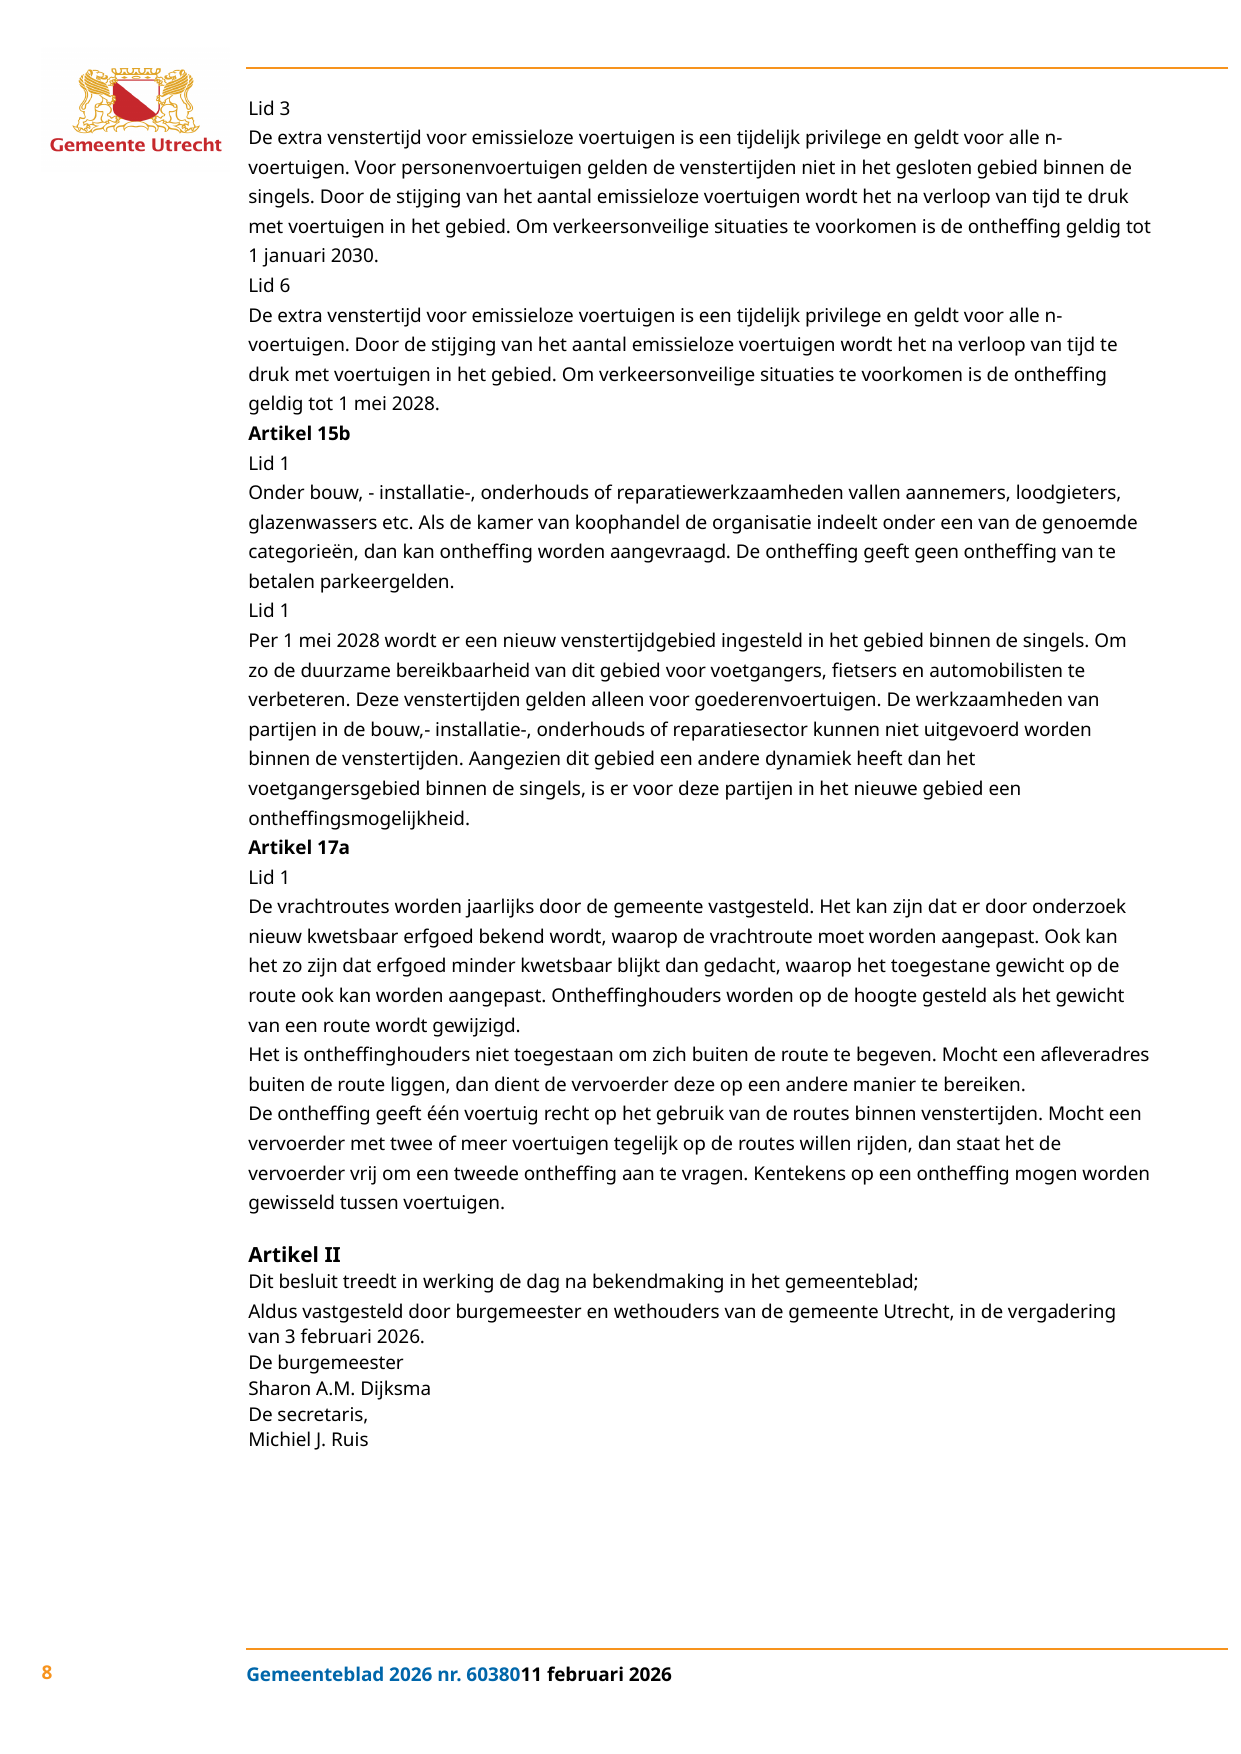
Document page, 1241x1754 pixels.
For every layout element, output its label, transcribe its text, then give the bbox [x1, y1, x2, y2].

text Per 1 mei 2028 wordt er een nieuw venstertijdgebied ingesteld in het gebied binnen de singels. Om zo de duurzame bereikbaarheid van dit gebied voor voetgangers, fietsers en automobilisten te verbeteren. Deze venstertijden gelden alleen voor goederenvoertuigen. De werkzaamheden van partijen in de bouw,- installatie-, onderhouds of reparatiesector kunnen niet uitgevoerd worden binnen de venstertijden. Aangezien dit gebied een andere dynamiek heeft dan het voetgangersgebied binnen de singels, is er voor deze partijen in het nieuwe gebied een ontheffingsmogelijkheid. [248, 627, 1152, 831]
text Dit besluit treedt in werking de dag na bekendmaking in het gemeenteblad; [248, 1268, 1152, 1294]
text Onder bouw, - installatie-, onderhouds of reparatiewerkzaamheden vallen aannemers, loodgieters, glazenwassers etc. Als de kamer van koophandel de organisatie indeelt onder een van de genoemde categorieën, dan kan ontheffing worden aangevraagd. De ontheffing geeft geen ontheffing van te betalen parkeergelden. [248, 479, 1152, 594]
text De ontheffing geeft één voertuig recht op het gebruik van de routes binnen venstertijden. Mocht een vervoerder met twee of meer voertuigen tegelijk op de routes willen rijden, dan staat het de vervoerder vrij om een tweede ontheffing aan te vragen. Kentekens op een ontheffing mogen worden gewisseld tussen voertuigen. [248, 1101, 1152, 1215]
text De extra venstertijd voor emissieloze voertuigen is een tijdelijk privilege en geldt voor alle n-voertuigen. Door de stijging van het aantal emissieloze voertuigen wordt het na verloop van tijd te druk met voertuigen in het gebied. Om verkeersonveilige situaties te voorkomen is de ontheffing geldig tot 1 mei 2028. [248, 302, 1152, 416]
text Aldus vastgesteld door burgemeester en wethouders van de gemeente Utrecht, in de vergadering van 3 februari 2026. [248, 1298, 1152, 1349]
text Sharon A.M. Dijksma [248, 1375, 1152, 1401]
text De secretaris, [248, 1401, 1152, 1426]
text De burgemeester [248, 1349, 1152, 1375]
text Michiel J. Ruis [248, 1426, 1152, 1452]
picture [41, 47, 231, 172]
text Lid 1 [248, 450, 1152, 476]
text Het is ontheffinghouders niet toegestaan om zich buiten de route te begeven. Mocht een afleveradres buiten de route liggen, dan dient de vervoerder deze op een andere manier te bereiken. [248, 1041, 1152, 1097]
text Artikel 15b [248, 420, 1152, 446]
text Artikel 17a [248, 834, 1152, 860]
text De extra venstertijd voor emissieloze voertuigen is een tijdelijk privilege en geldt voor alle n-voertuigen. Voor personenvoertuigen gelden de venstertijden niet in het gesloten gebied binnen de singels. Door de stijging van het aantal emissieloze voertuigen wordt het na verloop van tijd te druk met voertuigen in het gebied. Om verkeersonveilige situaties te voorkomen is de ontheffing geldig tot 1 januari 2030. [248, 124, 1152, 268]
text Lid 1 [248, 598, 1152, 623]
text Lid 1 [248, 864, 1152, 890]
text Lid 3 [248, 95, 1152, 121]
text Lid 6 [248, 272, 1152, 298]
text De vrachtroutes worden jaarlijks door de gemeente vastgesteld. Het kan zijn dat er door onderzoek nieuw kwetsbaar erfgoed bekend wordt, waarop de vrachtroute moet worden aangepast. Ook kan het zo zijn dat erfgoed minder kwetsbaar blijkt dan gedacht, waarop het toegestane gewicht op de route ook kan worden aangepast. Ontheffinghouders worden op de hoogte gesteld als het gewicht van een route wordt gewijzigd. [248, 893, 1152, 1038]
text Artikel II [248, 1240, 1152, 1268]
